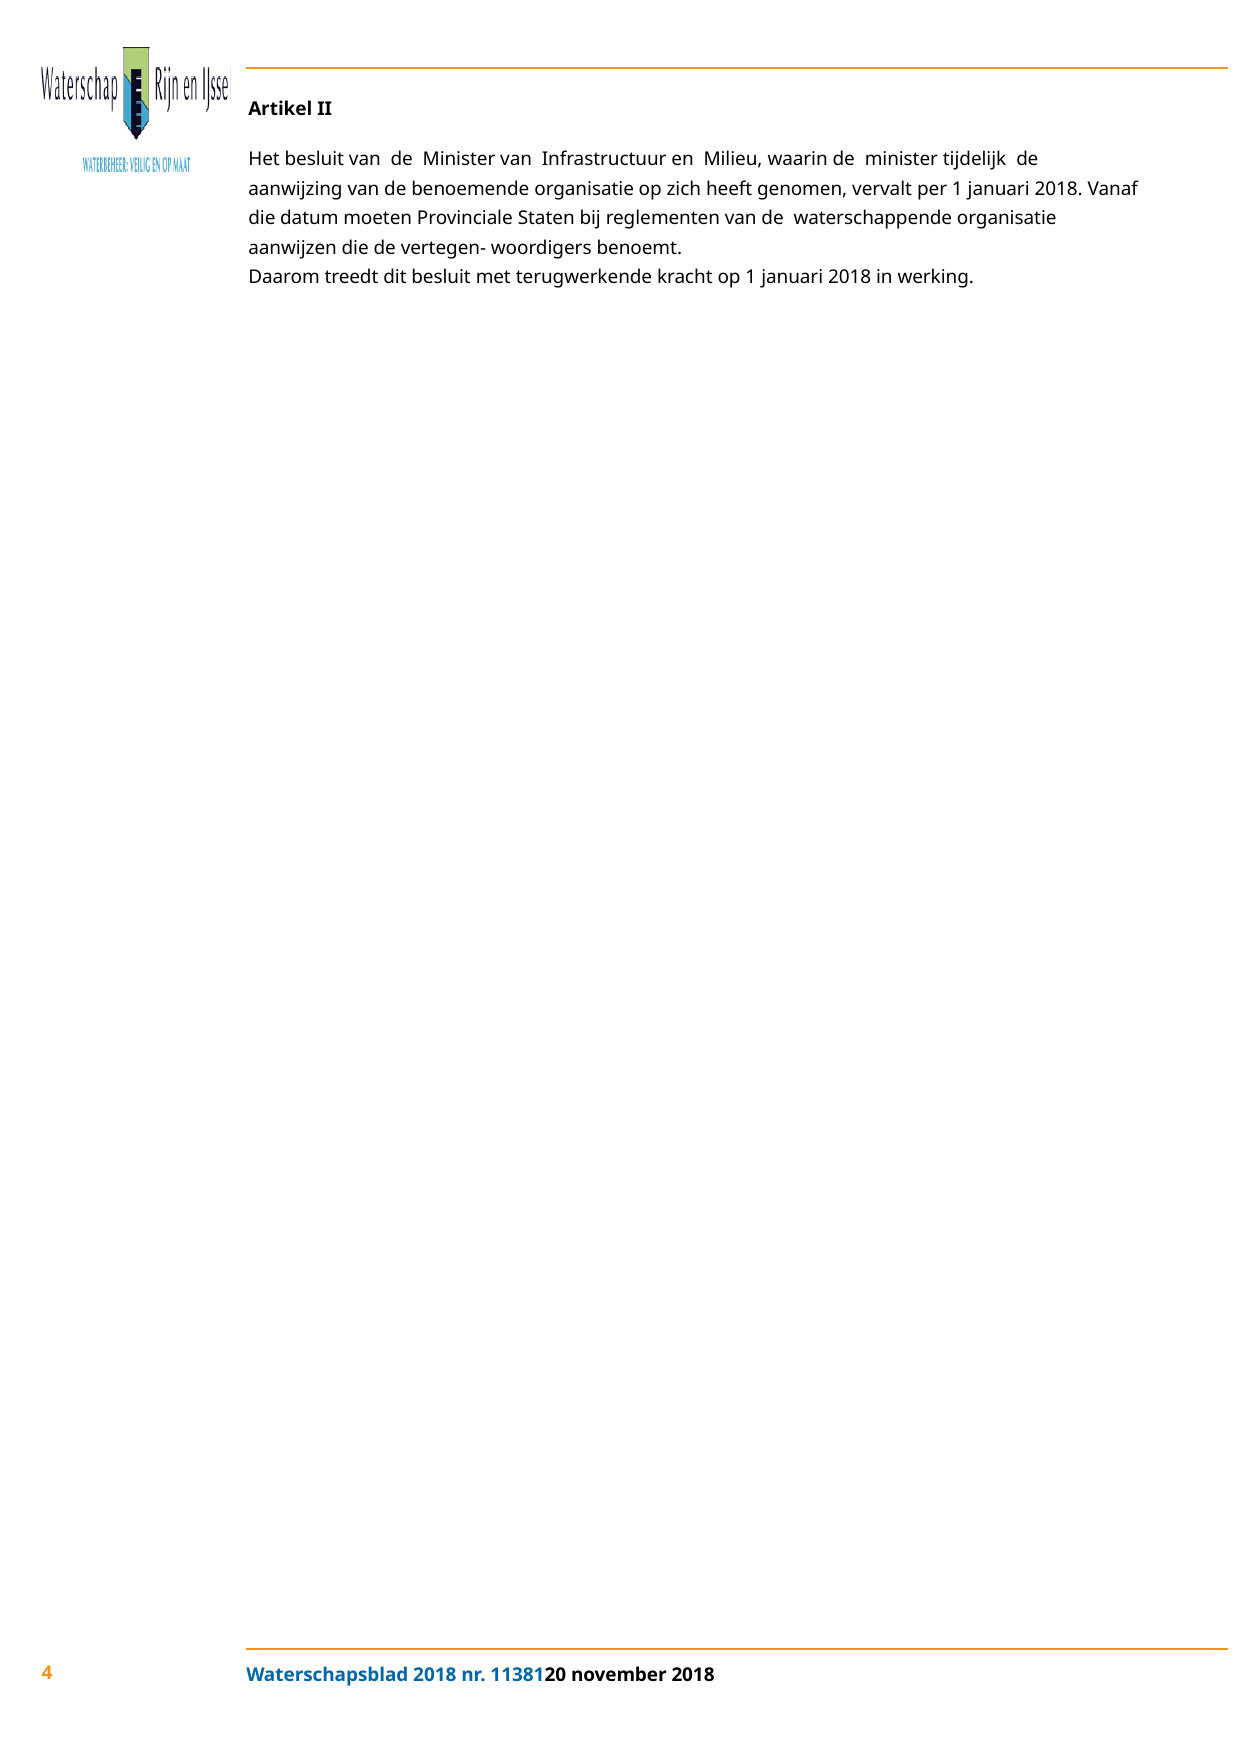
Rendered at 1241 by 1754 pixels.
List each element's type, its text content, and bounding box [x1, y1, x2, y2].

picture [41, 47, 231, 172]
text Artikel II [248, 95, 1152, 121]
text Het besluit van de Minister van Infrastructuur en Milieu, waarin de minister tijdelijk de aanwijzing van de benoemende organisatie op zich heeft genomen, vervalt per 1 januari 2018. Vanaf die datum moeten Provinciale Staten bij reglementen van de waterschappende organisatie aanwijzen die de vertegen- woordigers benoemt. Daarom treedt dit besluit met terugwerkende kracht op 1 januari 2018 in werking. [248, 145, 1152, 289]
